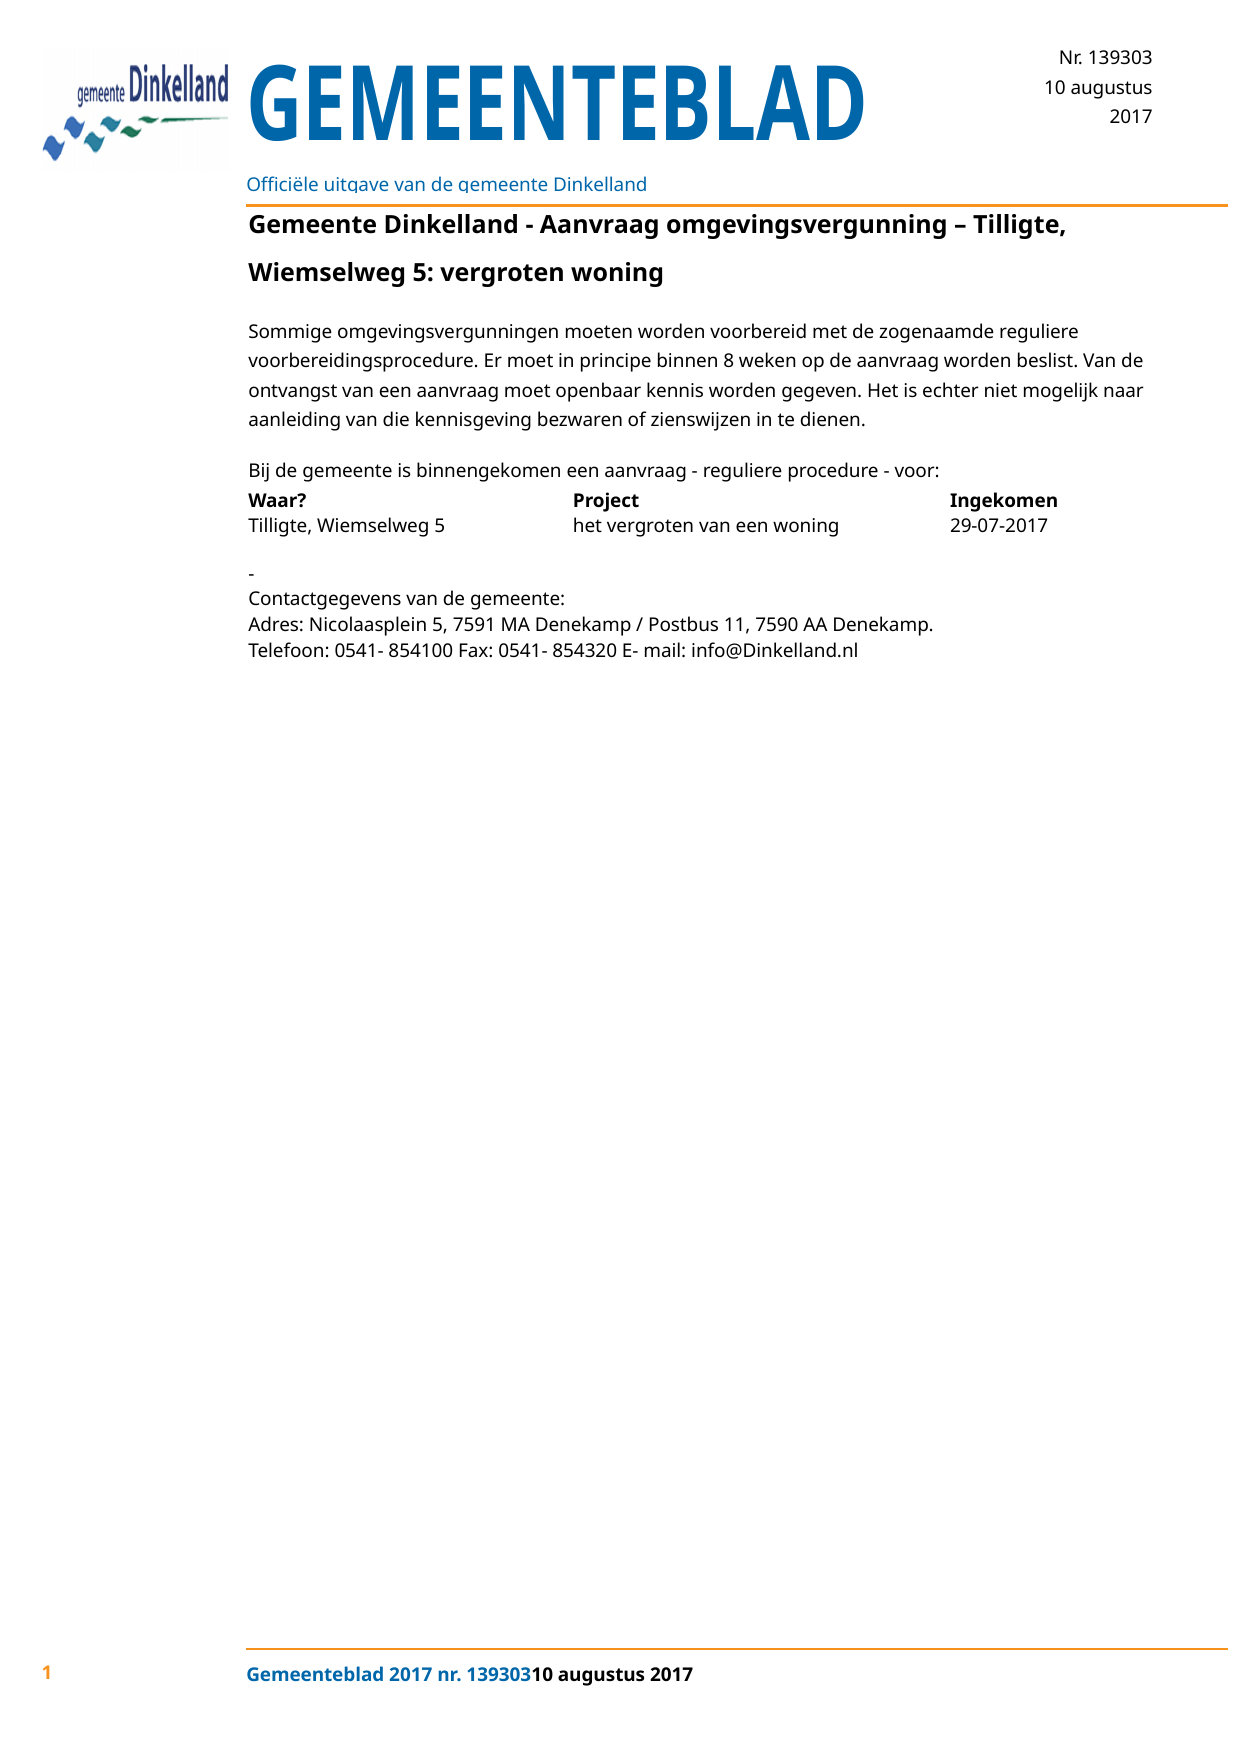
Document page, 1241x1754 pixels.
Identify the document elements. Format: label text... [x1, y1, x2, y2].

table_header Ingekomen [950, 487, 1152, 512]
text Contactgegevens van de gemeente: [248, 585, 1152, 611]
picture [41, 47, 231, 172]
table_header Waar? [248, 487, 573, 512]
text - [248, 560, 1152, 585]
table_cell Tilligte, Wiemselweg 5 [248, 513, 573, 538]
table_header Project [573, 487, 950, 512]
table_cell 29-07-2017 [950, 513, 1152, 538]
text Bij de gemeente is binnengekomen een aanvraag - reguliere procedure - voor: [248, 457, 1152, 483]
table_cell het vergroten van een woning [573, 513, 950, 538]
text Sommige omgevingsvergunningen moeten worden voorbereid met de zogenaamde reguliere voorbereidingsprocedure. Er moet in principe binnen 8 weken op de aanvraag worden beslist. Van de ontvangst van een aanvraag moet openbaar kennis worden gegeven. Het is echter niet mogelijk naar aanleiding van die kennisgeving bezwaren of zienswijzen in te dienen. [248, 318, 1152, 432]
text Telefoon: 0541- 854100 Fax: 0541- 854320 E- mail: info@Dinkelland.nl [248, 637, 1152, 663]
text Gemeente Dinkelland - Aanvraag omgevingsvergunning – Tilligte, Wiemselweg 5: vergroten woning [248, 207, 1152, 288]
text Adres: Nicolaasplein 5, 7591 MA Denekamp / Postbus 11, 7590 AA Denekamp. [248, 611, 1152, 637]
